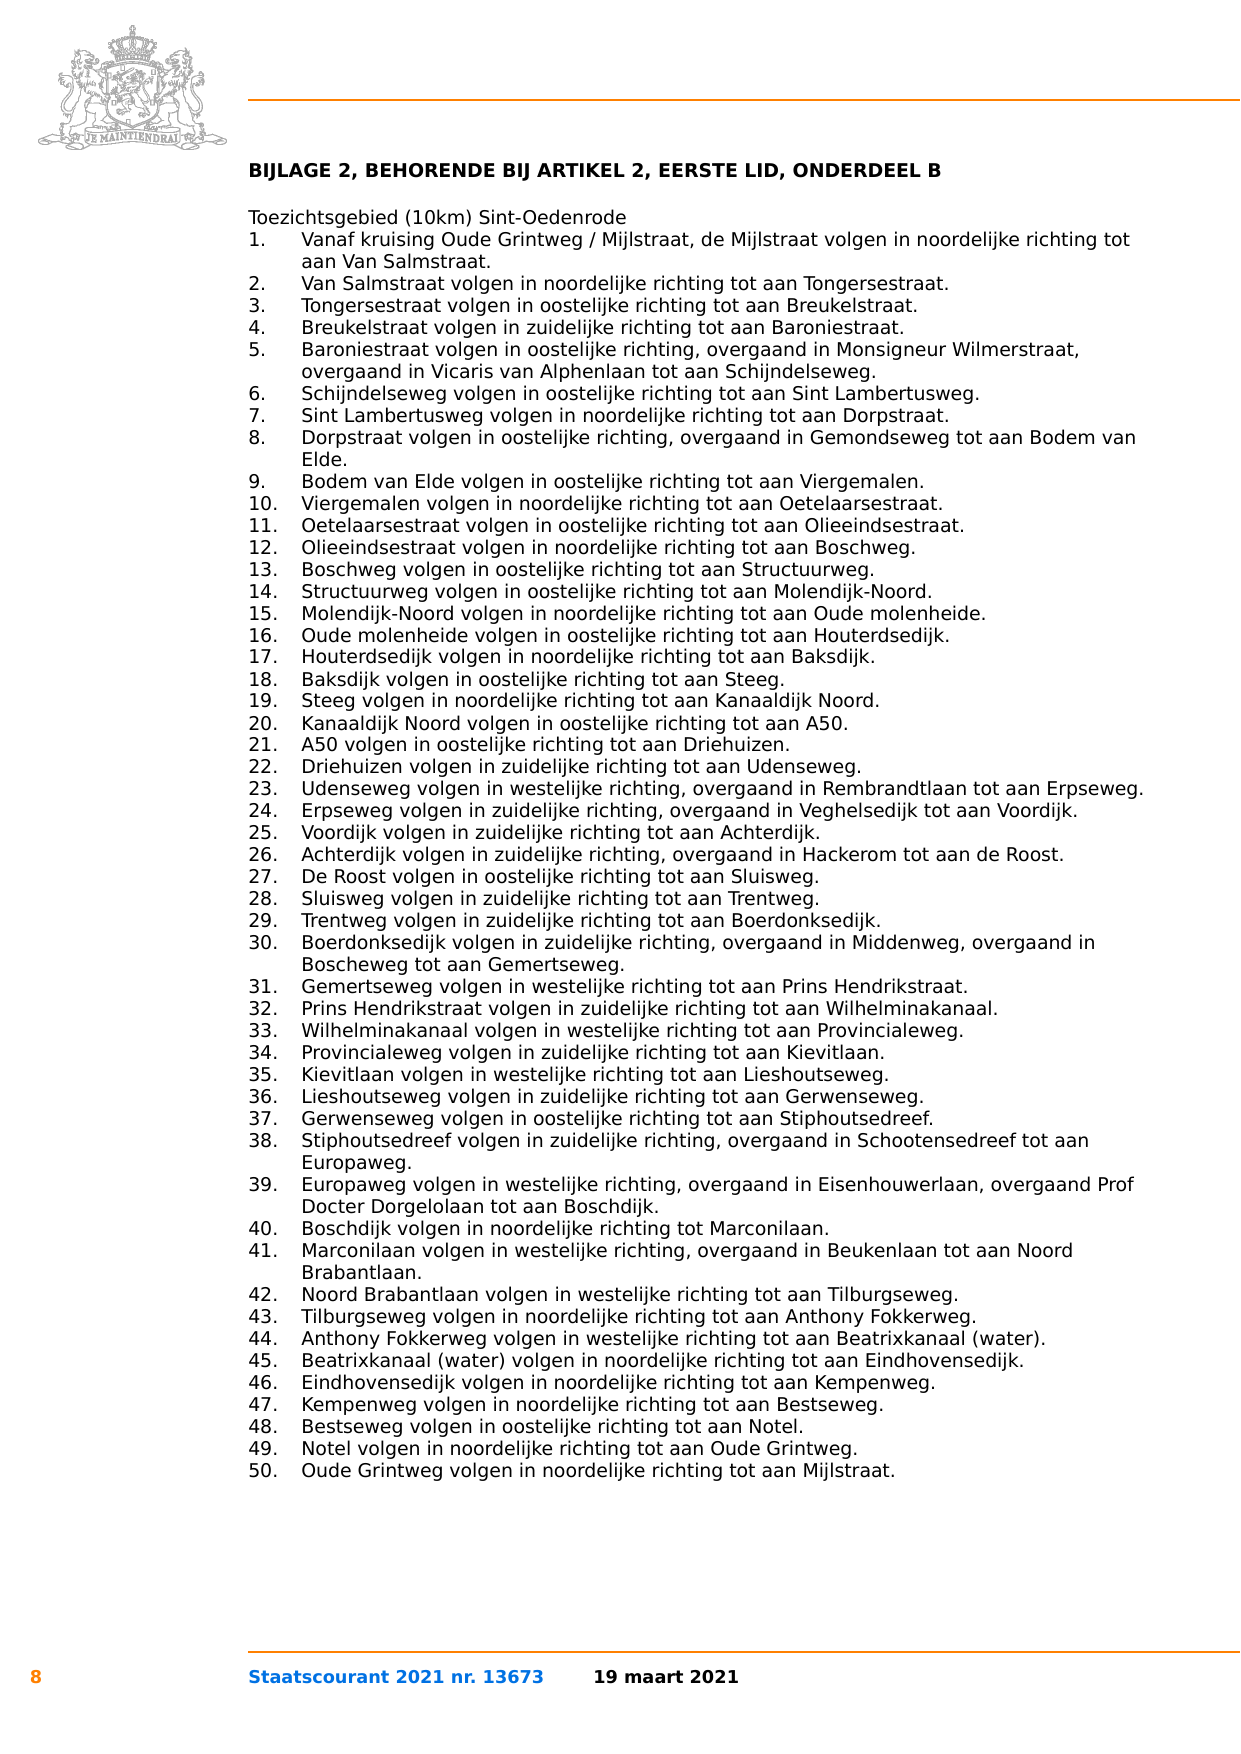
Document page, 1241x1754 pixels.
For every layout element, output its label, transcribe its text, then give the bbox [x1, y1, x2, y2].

text 50. Oude Grintweg volgen in noordelijke richting tot aan Mijlstraat. [248, 1460, 1163, 1482]
text 13. Boschweg volgen in oostelijke richting tot aan Structuurweg. [248, 558, 1163, 581]
text 48. Bestseweg volgen in oostelijke richting tot aan Notel. [248, 1416, 1163, 1438]
text Toezichtsgebied (10km) Sint-Oedenrode [248, 207, 1163, 229]
text 29. Trentweg volgen in zuidelijke richting tot aan Boerdonksedijk. [248, 910, 1163, 932]
text 34. Provincialeweg volgen in zuidelijke richting tot aan Kievitlaan. [248, 1042, 1163, 1064]
text 20. Kanaaldijk Noord volgen in oostelijke richting tot aan A50. [248, 712, 1163, 734]
text 45. Beatrixkanaal (water) volgen in noordelijke richting tot aan Eindhovensedijk. [248, 1350, 1163, 1372]
text 49. Notel volgen in noordelijke richting tot aan Oude Grintweg. [248, 1438, 1163, 1460]
text 22. Driehuizen volgen in zuidelijke richting tot aan Udenseweg. [248, 756, 1163, 778]
text 14. Structuurweg volgen in oostelijke richting tot aan Molendijk-Noord. [248, 581, 1163, 602]
text 10. Viergemalen volgen in noordelijke richting tot aan Oetelaarsestraat. [248, 493, 1163, 514]
text 41. Marconilaan volgen in westelijke richting, overgaand in Beukenlaan tot aan Noord Brabantlaan. [248, 1240, 1163, 1284]
text 19. Steeg volgen in noordelijke richting tot aan Kanaaldijk Noord. [248, 690, 1163, 712]
text 38. Stiphoutsedreef volgen in zuidelijke richting, overgaand in Schootensedreef tot aan Europaweg. [248, 1130, 1163, 1174]
text 24. Erpseweg volgen in zuidelijke richting, overgaand in Veghelsedijk tot aan Voordijk. [248, 800, 1163, 822]
text 43. Tilburgseweg volgen in noordelijke richting tot aan Anthony Fokkerweg. [248, 1306, 1163, 1328]
text 44. Anthony Fokkerweg volgen in westelijke richting tot aan Beatrixkanaal (water). [248, 1328, 1163, 1350]
text 32. Prins Hendrikstraat volgen in zuidelijke richting tot aan Wilhelminakanaal. [248, 998, 1163, 1020]
text 6. Schijndelseweg volgen in oostelijke richting tot aan Sint Lambertusweg. [248, 383, 1163, 405]
text 23. Udenseweg volgen in westelijke richting, overgaand in Rembrandtlaan tot aan Erpseweg. [248, 778, 1163, 800]
text 8. Dorpstraat volgen in oostelijke richting, overgaand in Gemondseweg tot aan Bodem van Elde. [248, 427, 1163, 471]
text 21. A50 volgen in oostelijke richting tot aan Driehuizen. [248, 734, 1163, 756]
text 15. Molendijk-Noord volgen in noordelijke richting tot aan Oude molenheide. [248, 602, 1163, 624]
text 37. Gerwenseweg volgen in oostelijke richting tot aan Stiphoutsedreef. [248, 1108, 1163, 1130]
text 17. Houterdsedijk volgen in noordelijke richting tot aan Baksdijk. [248, 646, 1163, 668]
text 30. Boerdonksedijk volgen in zuidelijke richting, overgaand in Middenweg, overgaand in Boscheweg tot aan Gemertseweg. [248, 932, 1163, 976]
text 28. Sluisweg volgen in zuidelijke richting tot aan Trentweg. [248, 888, 1163, 910]
text 25. Voordijk volgen in zuidelijke richting tot aan Achterdijk. [248, 822, 1163, 844]
text 16. Oude molenheide volgen in oostelijke richting tot aan Houterdsedijk. [248, 624, 1163, 646]
text 47. Kempenweg volgen in noordelijke richting tot aan Bestseweg. [248, 1394, 1163, 1416]
picture [38, 25, 227, 150]
text 27. De Roost volgen in oostelijke richting tot aan Sluisweg. [248, 866, 1163, 888]
text 31. Gemertseweg volgen in westelijke richting tot aan Prins Hendrikstraat. [248, 976, 1163, 998]
text 5. Baroniestraat volgen in oostelijke richting, overgaand in Monsigneur Wilmerstraat, overgaand in Vicaris van Alphenlaan tot aan Schijndelseweg. [248, 339, 1163, 383]
text 18. Baksdijk volgen in oostelijke richting tot aan Steeg. [248, 668, 1163, 690]
text 4. Breukelstraat volgen in zuidelijke richting tot aan Baroniestraat. [248, 317, 1163, 339]
text 3. Tongersestraat volgen in oostelijke richting tot aan Breukelstraat. [248, 295, 1163, 317]
text 35. Kievitlaan volgen in westelijke richting tot aan Lieshoutseweg. [248, 1064, 1163, 1086]
text 1. Vanaf kruising Oude Grintweg / Mijlstraat, de Mijlstraat volgen in noordelijke richting tot aan Van Salmstraat. [248, 229, 1163, 273]
text 42. Noord Brabantlaan volgen in westelijke richting tot aan Tilburgseweg. [248, 1284, 1163, 1306]
text 36. Lieshoutseweg volgen in zuidelijke richting tot aan Gerwenseweg. [248, 1086, 1163, 1108]
text 2. Van Salmstraat volgen in noordelijke richting tot aan Tongersestraat. [248, 273, 1163, 295]
text 26. Achterdijk volgen in zuidelijke richting, overgaand in Hackerom tot aan de Roost. [248, 844, 1163, 866]
text 11. Oetelaarsestraat volgen in oostelijke richting tot aan Olieeindsestraat. [248, 514, 1163, 537]
text 33. Wilhelminakanaal volgen in westelijke richting tot aan Provincialeweg. [248, 1020, 1163, 1042]
subtitle BIJLAGE 2, BEHORENDE BIJ ARTIKEL 2, EERSTE LID, ONDERDEEL B [248, 160, 1163, 182]
text 12. Olieeindsestraat volgen in noordelijke richting tot aan Boschweg. [248, 537, 1163, 558]
text 7. Sint Lambertusweg volgen in noordelijke richting tot aan Dorpstraat. [248, 405, 1163, 427]
text 46. Eindhovensedijk volgen in noordelijke richting tot aan Kempenweg. [248, 1372, 1163, 1394]
text 39. Europaweg volgen in westelijke richting, overgaand in Eisenhouwerlaan, overgaand Prof Docter Dorgelolaan tot aan Boschdijk. [248, 1174, 1163, 1218]
text 40. Boschdijk volgen in noordelijke richting tot Marconilaan. [248, 1218, 1163, 1240]
text 9. Bodem van Elde volgen in oostelijke richting tot aan Viergemalen. [248, 471, 1163, 493]
